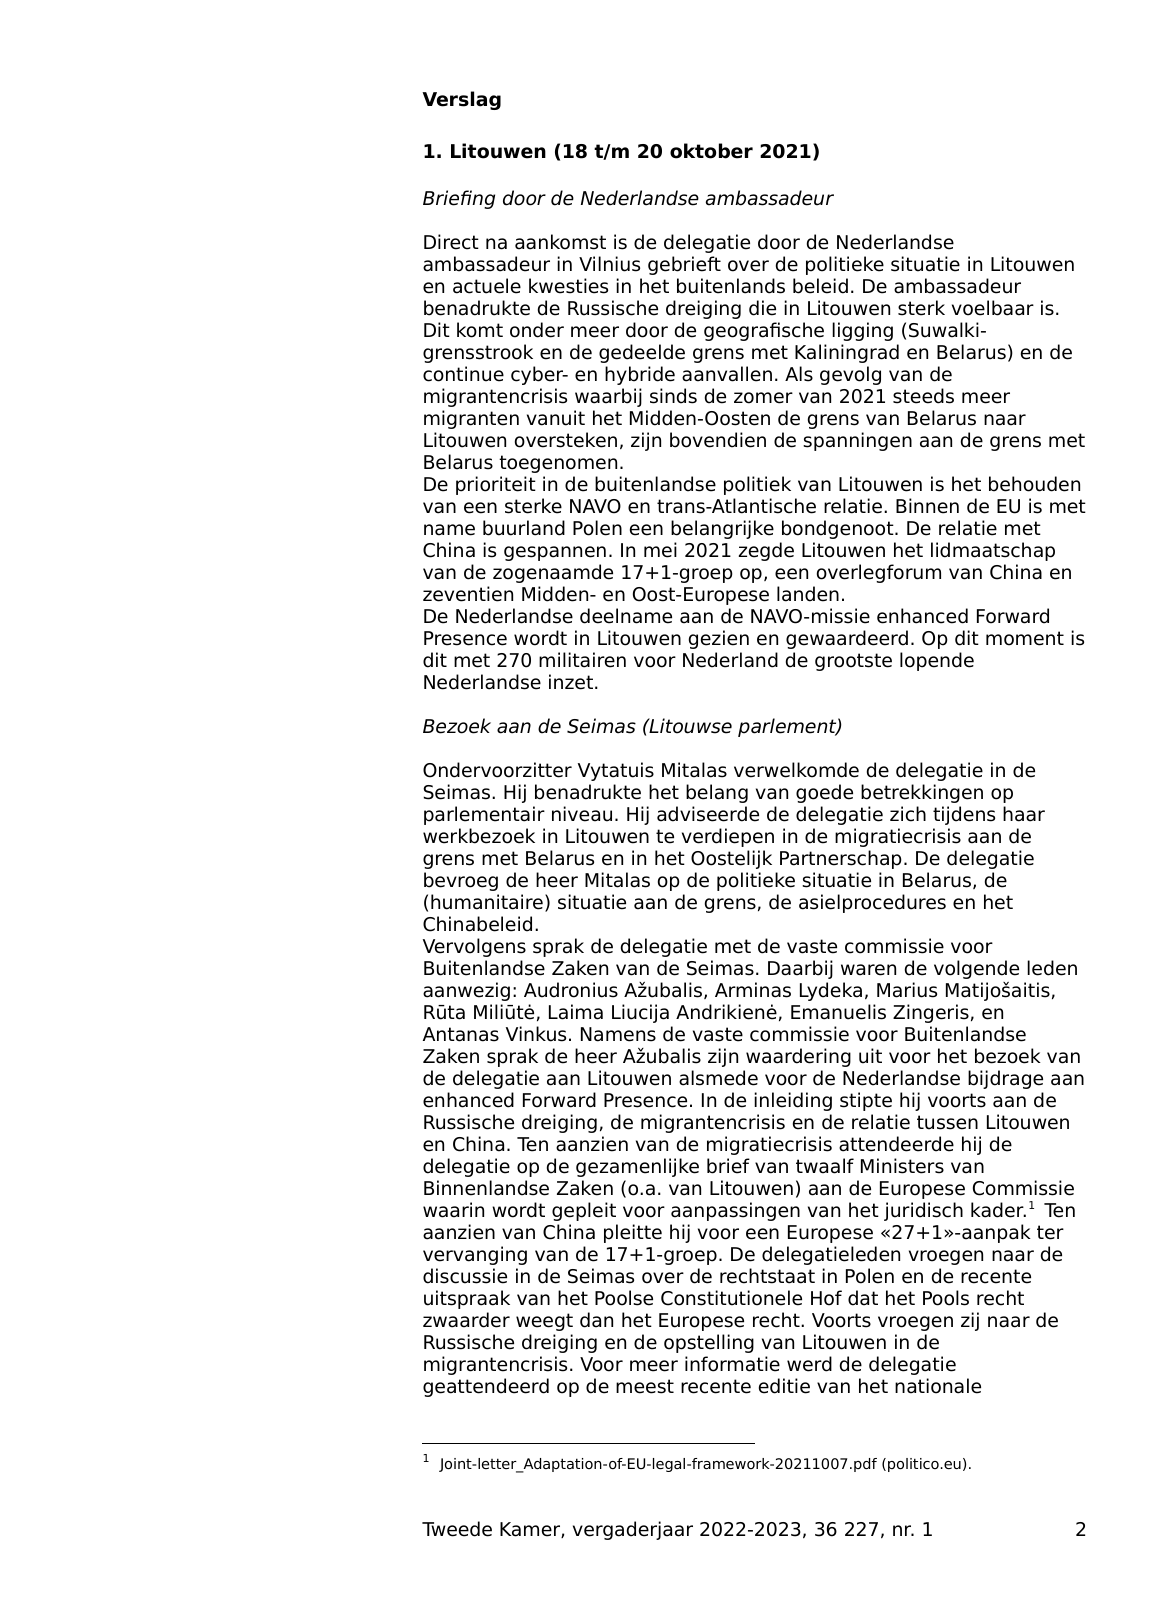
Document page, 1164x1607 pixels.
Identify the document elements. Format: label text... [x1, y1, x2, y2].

subtitle 1. Litouwen (18 t/m 20 oktober 2021) [422, 141, 1087, 163]
text De prioriteit in de buitenlandse politiek van Litouwen is het behouden van een sterke NAVO en trans-Atlantische relatie. Binnen de EU is met name buurland Polen een belangrijke bondgenoot. De relatie met China is gespannen. In mei 2021 zegde Litouwen het lidmaatschap van de zogenaamde 17+1-groep op, een overlegforum van China en zeventien Midden- en Oost-Europese landen. [422, 474, 1087, 606]
subtitle Briefing door de Nederlandse ambassadeur [422, 188, 1087, 210]
subtitle Bezoek aan de Seimas (Litouwse parlement) [422, 716, 1087, 738]
subtitle Verslag [422, 89, 1087, 111]
text Joint-letter_Adaptation-of-EU-legal-framework-20211007.pdf (politico.eu). [422, 1452, 1087, 1474]
text Direct na aankomst is de delegatie door de Nederlandse ambassadeur in Vilnius gebrieft over de politieke situatie in Litouwen en actuele kwesties in het buitenlands beleid. De ambassadeur benadrukte de Russische dreiging die in Litouwen sterk voelbaar is. Dit komt onder meer door de geografische ligging (Suwalki-grensstrook en de gedeelde grens met Kaliningrad en Belarus) en de continue cyber- en hybride aanvallen. Als gevolg van de migrantencrisis waarbij sinds de zomer van 2021 steeds meer migranten vanuit het Midden-Oosten de grens van Belarus naar Litouwen oversteken, zijn bovendien de spanningen aan de grens met Belarus toegenomen. [422, 232, 1087, 474]
text Ondervoorzitter Vytatuis Mitalas verwelkomde de delegatie in de Seimas. Hij benadrukte het belang van goede betrekkingen op parlementair niveau. Hij adviseerde de delegatie zich tijdens haar werkbezoek in Litouwen te verdiepen in de migratiecrisis aan de grens met Belarus en in het Oostelijk Partnerschap. De delegatie bevroeg de heer Mitalas op de politieke situatie in Belarus, de (humanitaire) situatie aan de grens, de asielprocedures en het Chinabeleid. [422, 760, 1087, 936]
text Vervolgens sprak de delegatie met de vaste commissie voor Buitenlandse Zaken van de Seimas. Daarbij waren de volgende leden aanwezig: Audronius Ažubalis, Arminas Lydeka, Marius Matijošaitis, Rūta Miliūtė, Laima Liucija Andrikienė, Emanuelis Zingeris, en Antanas Vinkus. Namens de vaste commissie voor Buitenlandse Zaken sprak de heer Ažubalis zijn waardering uit voor het bezoek van de delegatie aan Litouwen alsmede voor de Nederlandse bijdrage aan enhanced Forward Presence. In de inleiding stipte hij voorts aan de Russische dreiging, de migrantencrisis en de relatie tussen Litouwen en China. Ten aanzien van de migratiecrisis attendeerde hij de delegatie op de gezamenlijke brief van twaalf Ministers van Binnenlandse Zaken (o.a. van Litouwen) aan de Europese Commissie waarin wordt gepleit voor aanpassingen van het juridisch kader. Ten aanzien van China pleitte hij voor een Europese «27+1»-aanpak ter vervanging van de 17+1-groep. De delegatieleden vroegen naar de discussie in de Seimas over de rechtstaat in Polen en de recente uitspraak van het Poolse Constitutionele Hof dat het Pools recht zwaarder weegt dan het Europese recht. Voorts vroegen zij naar de Russische dreiging en de opstelling van Litouwen in de migrantencrisis. Voor meer informatie werd de delegatie geattendeerd op de meest recente editie van het nationale [422, 936, 1087, 1397]
text De Nederlandse deelname aan de NAVO-missie enhanced Forward Presence wordt in Litouwen gezien en gewaardeerd. Op dit moment is dit met 270 militairen voor Nederland de grootste lopende Nederlandse inzet. [422, 606, 1087, 694]
